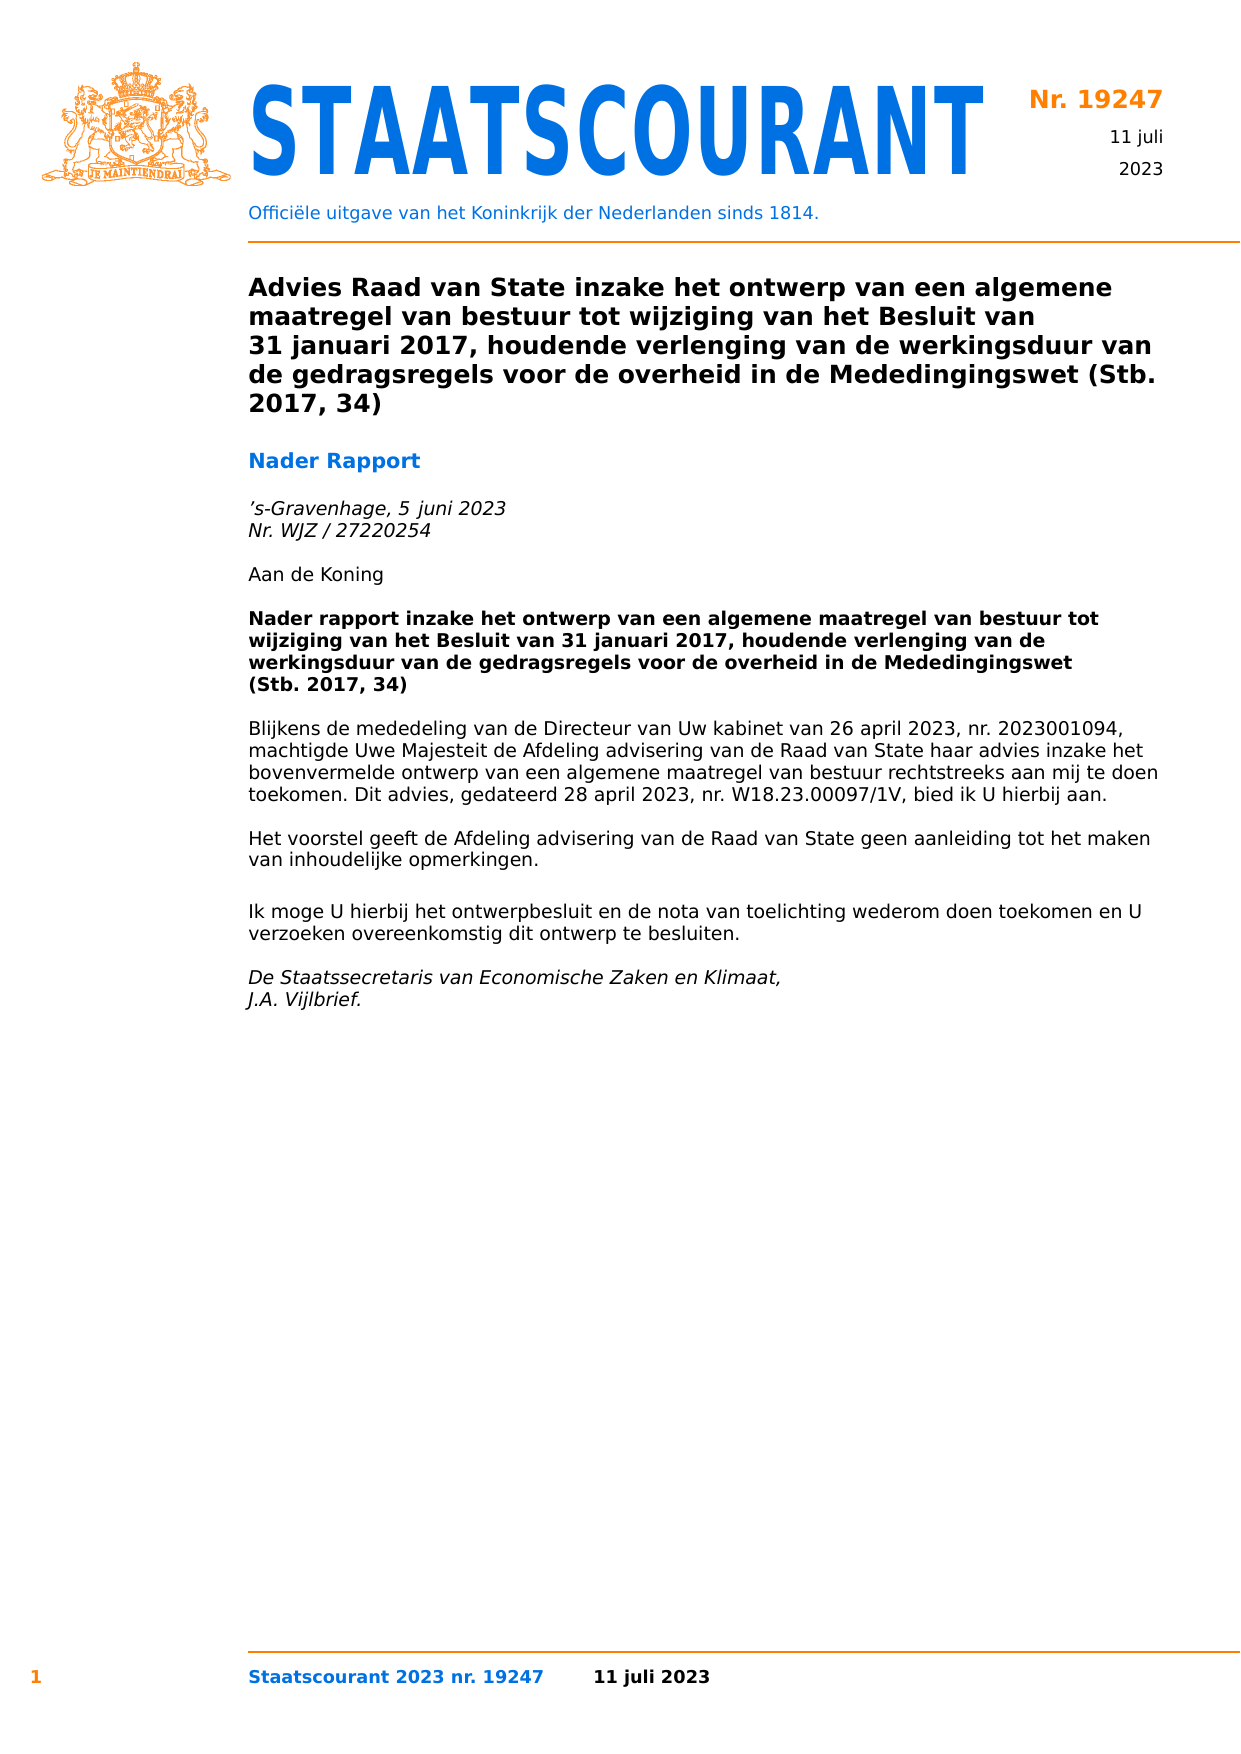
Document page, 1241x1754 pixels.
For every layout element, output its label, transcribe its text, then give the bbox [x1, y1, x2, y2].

text De Staatssecretaris van Economische Zaken en Klimaat, J.A. Vijlbrief. [248, 967, 1163, 1011]
table_cell 11 juli [998, 121, 1240, 153]
picture [41, 62, 231, 186]
text ’s-Gravenhage, 5 juni 2023 [248, 498, 1163, 520]
subtitle Nader Rapport [248, 449, 1163, 473]
table_header Nr. 19247 [998, 62, 1240, 121]
subtitle Advies Raad van State inzake het ontwerp van een algemene maatregel van bestuur tot wijziging van het Besluit van 31 januari 2017, houdende verlenging van de werkingsduur van de gedragsregels voor de overheid in de Mededingingswet (Stb. 2017, 34) [248, 273, 1163, 419]
text Het voorstel geeft de Afdeling advisering van de Raad van State geen aanleiding tot het maken van inhoudelijke opmerkingen. [248, 827, 1163, 871]
table_header STAATSCOURANT [248, 62, 998, 203]
text Aan de Koning [248, 564, 1163, 586]
text Nr. WJZ / 27220254 [248, 520, 1163, 542]
text Ik moge U hierbij het ontwerpbesluit en de nota van toelichting wederom doen toekomen en U verzoeken overeenkomstig dit ontwerp te besluiten. [248, 901, 1163, 945]
table_cell Officiële uitgave van het Koninkrijk der Nederlanden sinds 1814. [248, 203, 1240, 241]
table_header [25, 62, 248, 241]
text Nader rapport inzake het ontwerp van een algemene maatregel van bestuur tot wijziging van het Besluit van 31 januari 2017, houdende verlenging van de werkingsduur van de gedragsregels voor de overheid in de Mededingingswet (Stb. 2017, 34) [248, 608, 1163, 696]
table_cell 2023 [998, 153, 1240, 203]
text Blijkens de mededeling van de Directeur van Uw kabinet van 26 april 2023, nr. 2023001094, machtigde Uwe Majesteit de Afdeling advisering van de Raad van State haar advies inzake het bovenvermelde ontwerp van een algemene maatregel van bestuur rechtstreeks aan mij te doen toekomen. Dit advies, gedateerd 28 april 2023, nr. W18.23.00097/1V, bied ik U hierbij aan. [248, 718, 1163, 806]
